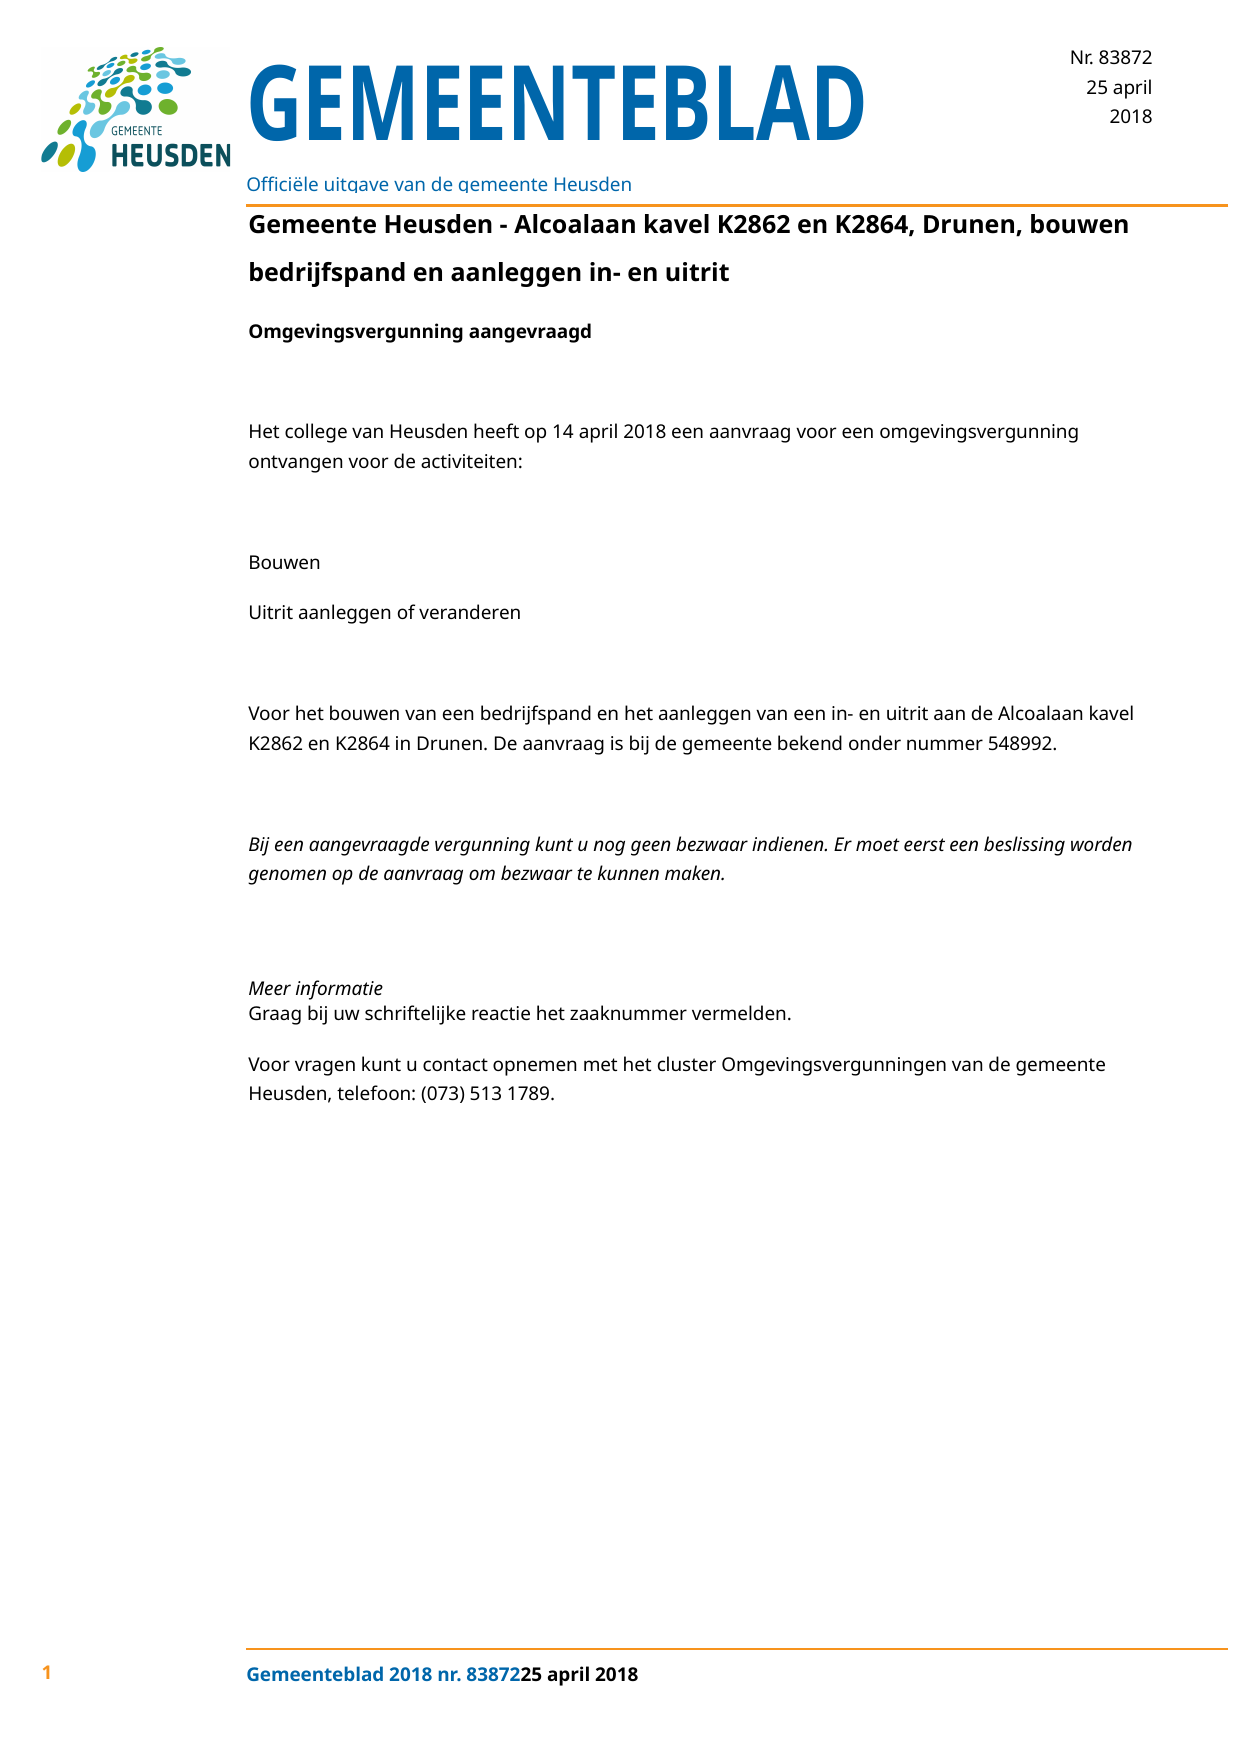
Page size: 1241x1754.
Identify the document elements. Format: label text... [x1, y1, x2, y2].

text Meer informatie [248, 975, 1152, 1001]
text Omgevingsvergunning aangevraagd [248, 318, 1152, 344]
text Voor het bouwen van een bedrijfspand en het aanleggen van een in- en uitrit aan de Alcoalaan kavel K2862 en K2864 in Drunen. De aanvraag is bij de gemeente bekend onder nummer 548992. [248, 700, 1152, 756]
text Graag bij uw schriftelijke reactie het zaaknummer vermelden. [248, 1001, 1152, 1026]
text Voor vragen kunt u contact opnemen met het cluster Omgevingsvergunningen van de gemeente Heusden, telefoon: (073) 513 1789. [248, 1051, 1152, 1106]
picture [41, 47, 231, 172]
text Bouwen [248, 549, 1152, 575]
text Uitrit aanleggen of veranderen [248, 599, 1152, 625]
text Bij een aangevraagde vergunning kunt u nog geen bezwaar indienen. Er moet eerst een beslissing worden genomen op de aanvraag om bezwaar te kunnen maken. [248, 831, 1152, 886]
text Het college van Heusden heeft op 14 april 2018 een aanvraag voor een omgevingsvergunning ontvangen voor de activiteiten: [248, 419, 1152, 474]
text Gemeente Heusden - Alcoalaan kavel K2862 en K2864, Drunen, bouwen bedrijfspand en aanleggen in- en uitrit [248, 207, 1152, 288]
